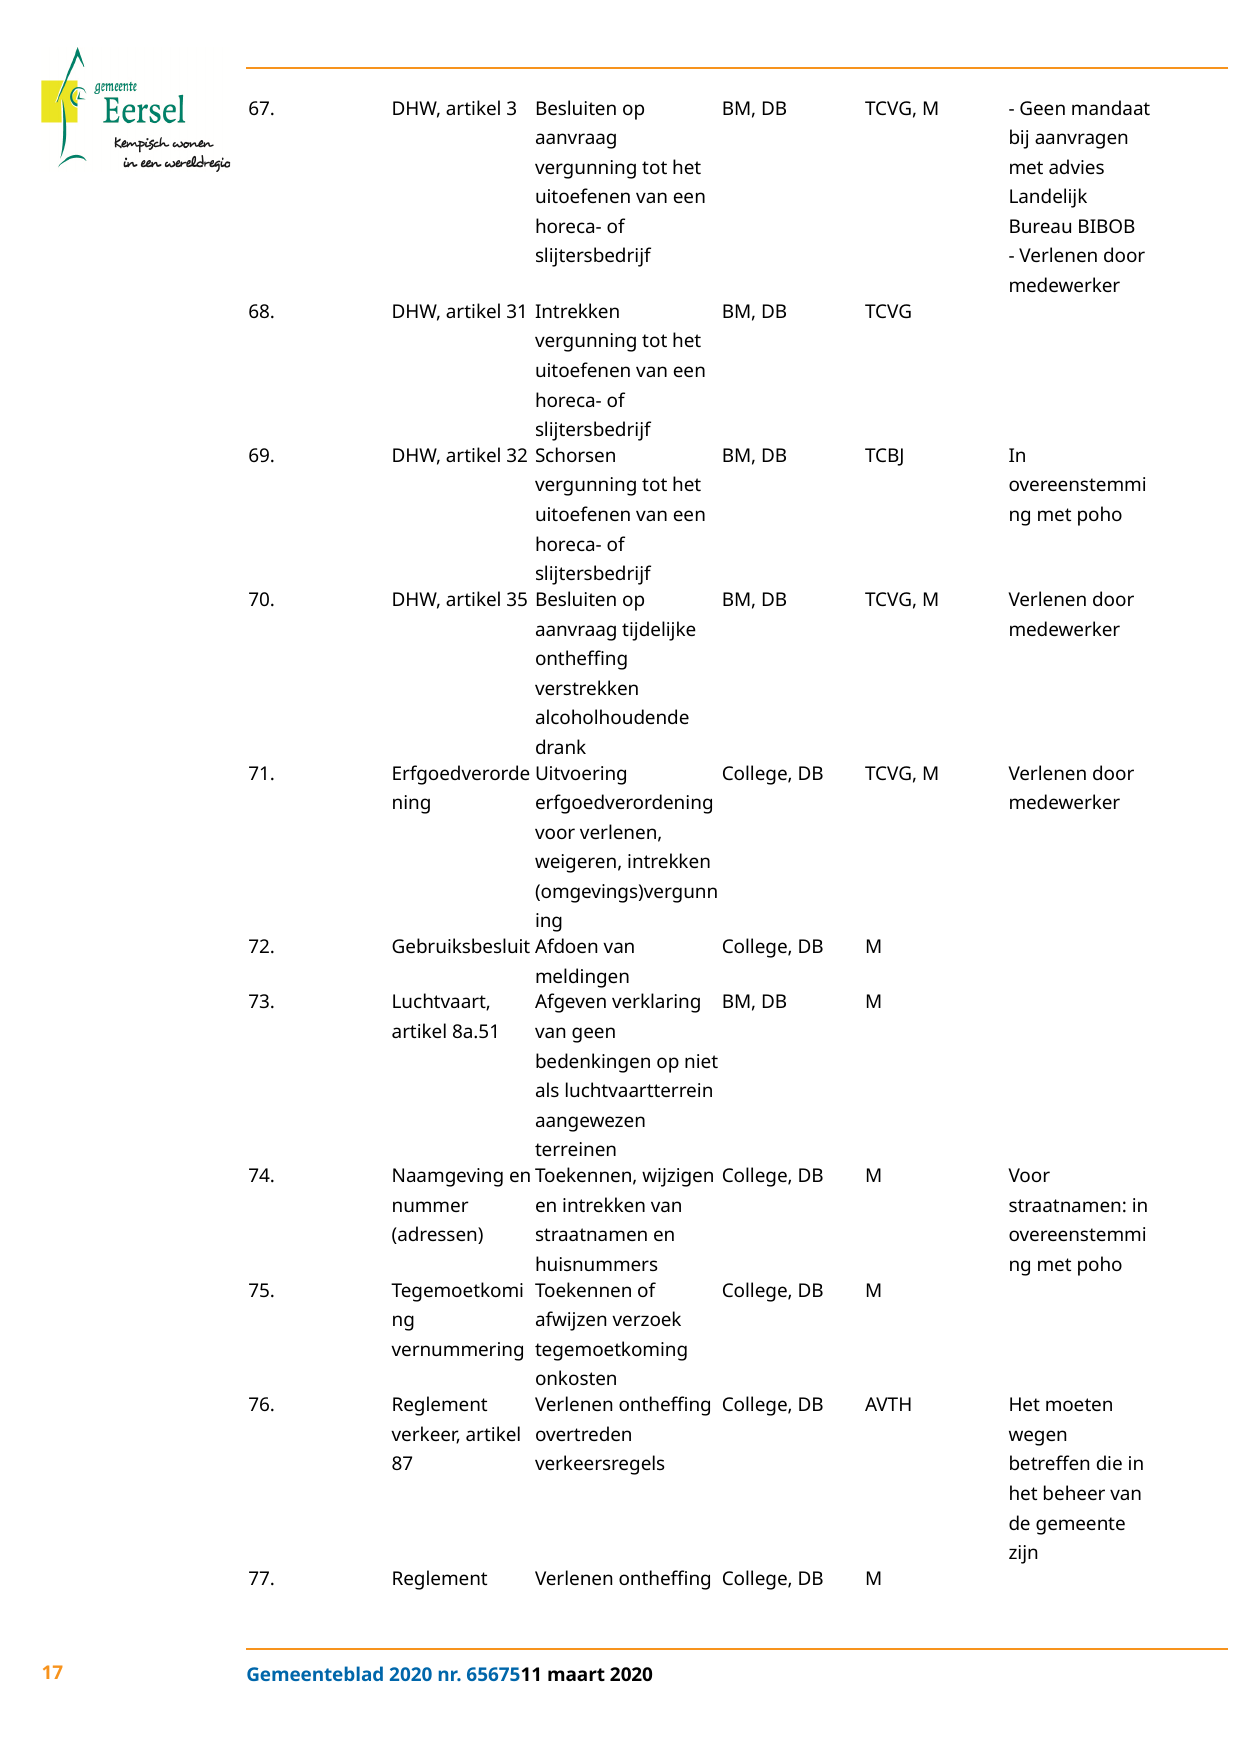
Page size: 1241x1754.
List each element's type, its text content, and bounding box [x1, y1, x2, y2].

table_cell Schorsen vergunning tot het uitoefenen van een horeca- of slijtersbedrijf [535, 442, 722, 586]
table_cell [248, 298, 391, 442]
table_cell [248, 95, 391, 298]
table_cell Toekennen of afwijzen verzoek tegemoetkoming onkosten [535, 1277, 722, 1391]
table_cell [248, 442, 391, 586]
table_cell AVTH [865, 1391, 1008, 1565]
table_cell TCVG, M [865, 760, 1008, 933]
table_cell Besluiten op aanvraag vergunning tot het uitoefenen van een horeca- of slijtersbedrijf [535, 95, 722, 298]
table_cell M [865, 1277, 1008, 1391]
table_cell DHW, artikel 35 [391, 586, 535, 760]
table_cell [1008, 989, 1152, 1162]
table_cell DHW, artikel 32 [391, 442, 535, 586]
table_cell Voor straatnamen: in overeenstemming met poho [1008, 1163, 1152, 1277]
table_cell College, DB [722, 1391, 865, 1565]
table_cell Toekennen, wijzigen en intrekken van straatnamen en huisnummers [535, 1163, 722, 1277]
table_cell [1008, 934, 1152, 989]
table_cell TCVG [865, 298, 1008, 442]
table_cell - Geen mandaat bij aanvragen met advies Landelijk Bureau BIBOB - Verlenen door medewerker [1008, 95, 1152, 298]
table_cell Afgeven verklaring van geen bedenkingen op niet als luchtvaartterrein aangewezen terreinen [535, 989, 722, 1162]
table_cell Reglement verkeer, artikel 87 [391, 1391, 535, 1565]
table_cell M [865, 989, 1008, 1162]
table_cell College, DB [722, 1565, 865, 1591]
table_cell Luchtvaart, artikel 8a.51 [391, 989, 535, 1162]
table_cell [248, 934, 391, 989]
table_cell Gebruiksbesluit [391, 934, 535, 989]
table_cell [248, 1163, 391, 1277]
table_cell [248, 989, 391, 1162]
table_cell Besluiten op aanvraag tijdelijke ontheffing verstrekken alcoholhoudende drank [535, 586, 722, 760]
table_cell [1008, 298, 1152, 442]
table_cell [248, 1565, 391, 1591]
table_cell [248, 1277, 391, 1391]
table_cell College, DB [722, 1163, 865, 1277]
table_cell M [865, 934, 1008, 989]
table_cell Erfgoedverordening [391, 760, 535, 933]
table_cell Reglement [391, 1565, 535, 1591]
table_cell M [865, 1565, 1008, 1591]
table_cell Afdoen van meldingen [535, 934, 722, 989]
table_cell BM, DB [722, 586, 865, 760]
table_cell BM, DB [722, 442, 865, 586]
table_cell BM, DB [722, 298, 865, 442]
table_cell Verlenen door medewerker [1008, 586, 1152, 760]
table_cell TCBJ [865, 442, 1008, 586]
table_cell Naamgeving en nummer (adressen) [391, 1163, 535, 1277]
table_cell College, DB [722, 760, 865, 933]
table_cell [1008, 1565, 1152, 1591]
table_cell [248, 586, 391, 760]
table_cell BM, DB [722, 989, 865, 1162]
table_cell M [865, 1163, 1008, 1277]
table_cell Het moeten wegen betreffen die in het beheer van de gemeente zijn [1008, 1391, 1152, 1565]
table_cell Tegemoetkoming vernummering [391, 1277, 535, 1391]
table_cell Intrekken vergunning tot het uitoefenen van een horeca- of slijtersbedrijf [535, 298, 722, 442]
picture [41, 47, 231, 172]
table_cell College, DB [722, 934, 865, 989]
table_cell Verlenen ontheffing [535, 1565, 722, 1591]
table_cell TCVG, M [865, 95, 1008, 298]
table_cell [1008, 1277, 1152, 1391]
table_cell [248, 760, 391, 933]
table_cell DHW, artikel 3 [391, 95, 535, 298]
table_cell [248, 1391, 391, 1565]
table_cell TCVG, M [865, 586, 1008, 760]
table_cell Verlenen ontheffing overtreden verkeersregels [535, 1391, 722, 1565]
table_cell Uitvoering erfgoedverordening voor verlenen, weigeren, intrekken (omgevings)vergunning [535, 760, 722, 933]
table_cell DHW, artikel 31 [391, 298, 535, 442]
table_cell College, DB [722, 1277, 865, 1391]
table_cell Verlenen door medewerker [1008, 760, 1152, 933]
table_cell In overeenstemming met poho [1008, 442, 1152, 586]
table_cell BM, DB [722, 95, 865, 298]
